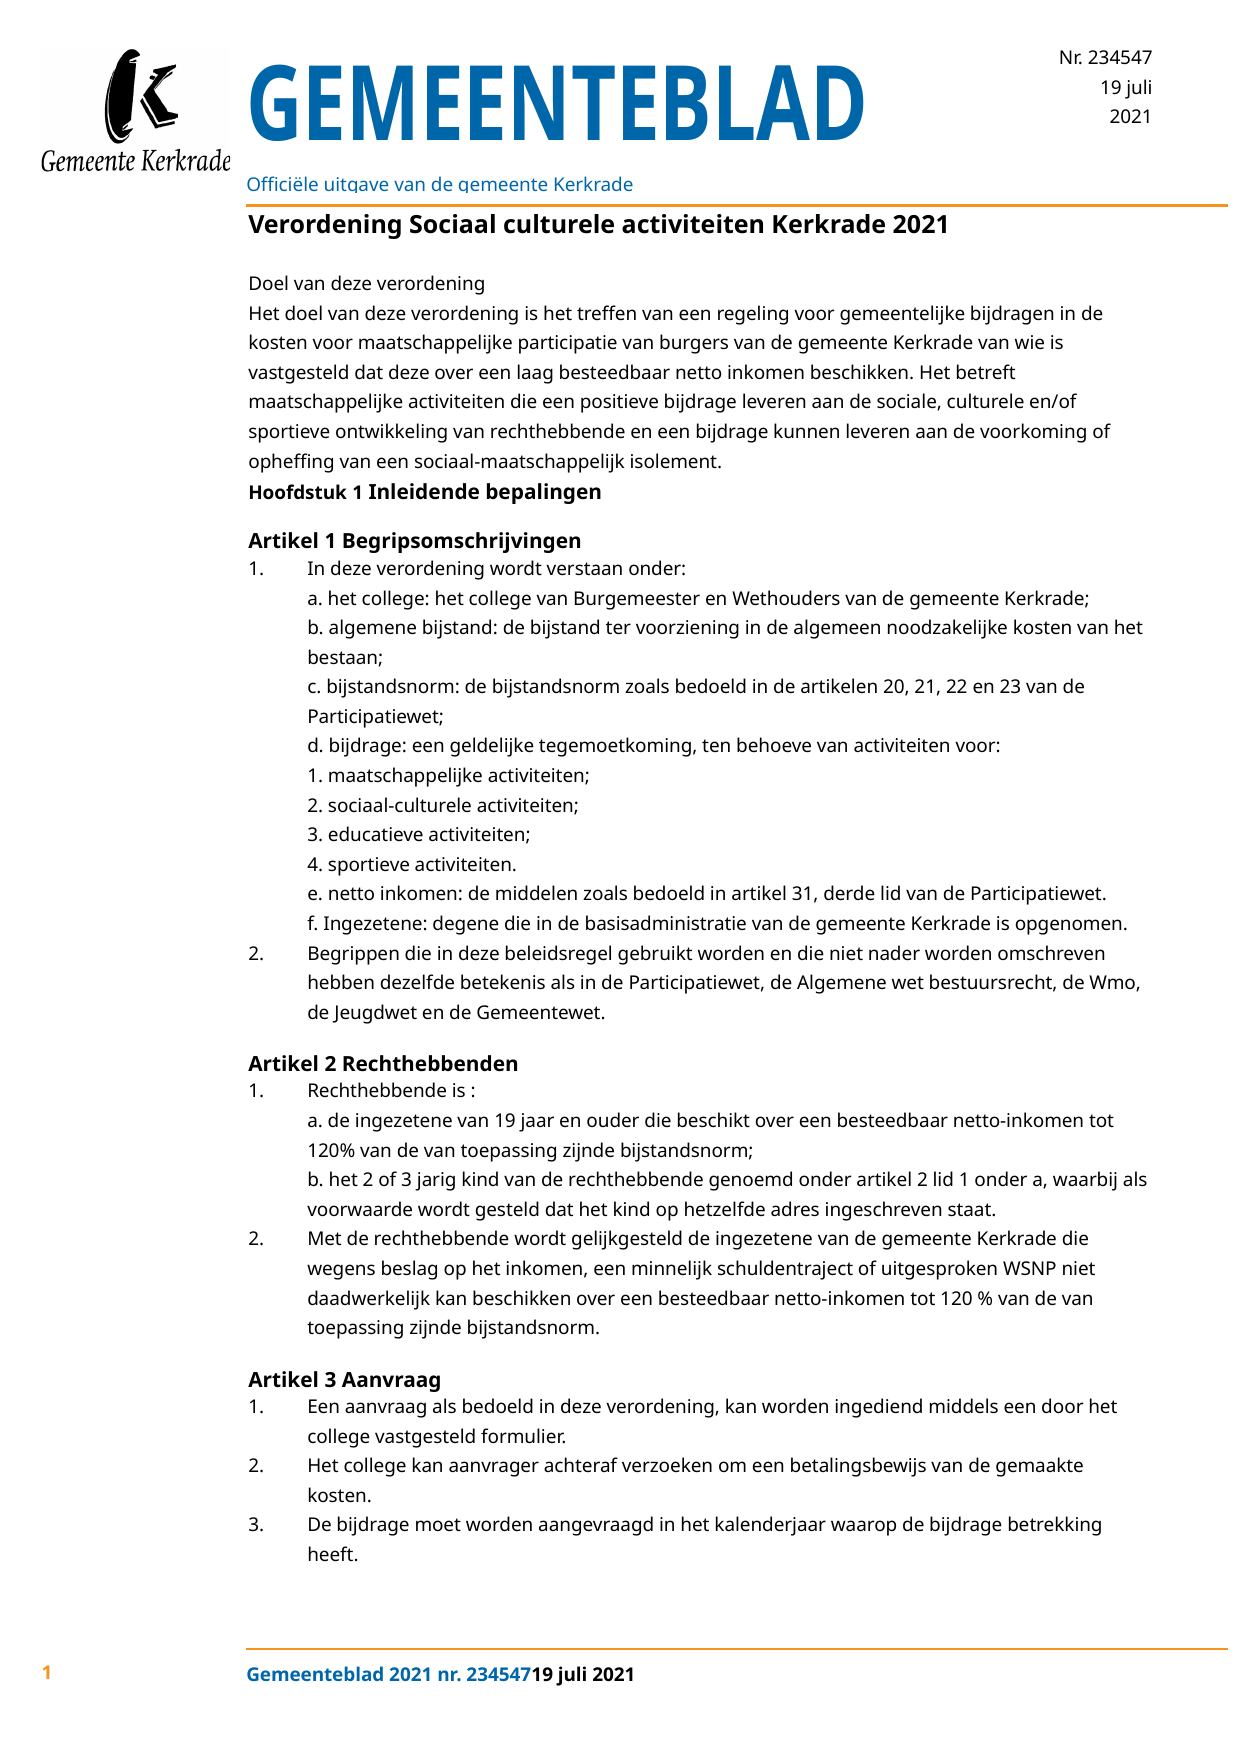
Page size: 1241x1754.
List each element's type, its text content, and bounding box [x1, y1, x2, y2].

list f. Ingezetene: degene die in de basisadministratie van de gemeente Kerkrade is opgenomen. [248, 910, 1152, 936]
list b. algemene bijstand: de bijstand ter voorziening in de algemeen noodzakelijke kosten van het bestaan; [248, 614, 1152, 669]
text Hoofdstuk 1 Inleidende bepalingen [248, 477, 1152, 506]
list 1. maatschappelijke activiteiten; [248, 762, 1152, 788]
list Het college kan aanvrager achteraf verzoeken om een betalingsbewijs van de gemaakte kosten. [248, 1452, 1152, 1508]
list Rechthebbende is : [248, 1078, 1152, 1103]
list In deze verordening wordt verstaan onder: [248, 555, 1152, 581]
list Met de rechthebbende wordt gelijkgesteld de ingezetene van de gemeente Kerkrade die wegens beslag op het inkomen, een minnelijk schuldentraject of uitgesproken WSNP niet daadwerkelijk kan beschikken over een besteedbaar netto-inkomen tot 120 % van de van toepassing zijnde bijstandsnorm. [248, 1226, 1152, 1340]
text Het doel van deze verordening is het treffen van een regeling voor gemeentelijke bijdragen in de kosten voor maatschappelijke participatie van burgers van de gemeente Kerkrade van wie is vastgesteld dat deze over een laag besteedbaar netto inkomen beschikken. Het betreft maatschappelijke activiteiten die een positieve bijdrage leveren aan de sociale, culturele en/of sportieve ontwikkeling van rechthebbende en een bijdrage kunnen leveren aan de voorkoming of opheffing van een sociaal-maatschappelijk isolement. [248, 300, 1152, 473]
text Doel van deze verordening [248, 270, 1152, 296]
list Een aanvraag als bedoeld in deze verordening, kan worden ingediend middels een door het college vastgesteld formulier. [248, 1393, 1152, 1448]
text Verordening Sociaal culturele activiteiten Kerkrade 2021 [248, 207, 1152, 241]
list e. netto inkomen: de middelen zoals bedoeld in artikel 31, derde lid van de Participatiewet. [248, 881, 1152, 906]
list Begrippen die in deze beleidsregel gebruikt worden en die niet nader worden omschreven hebben dezelfde betekenis als in de Participatiewet, de Algemene wet bestuursrecht, de Wmo, de Jeugdwet en de Gemeentewet. [248, 940, 1152, 1024]
text Artikel 2 Rechthebbenden [248, 1049, 1152, 1078]
list b. het 2 of 3 jarig kind van de rechthebbende genoemd onder artikel 2 lid 1 onder a, waarbij als voorwaarde wordt gesteld dat het kind op hetzelfde adres ingeschreven staat. [248, 1166, 1152, 1222]
list a. het college: het college van Burgemeester en Wethouders van de gemeente Kerkrade; [248, 585, 1152, 610]
list 4. sportieve activiteiten. [248, 851, 1152, 877]
text Artikel 1 Begripsomschrijvingen [248, 527, 1152, 555]
list De bijdrage moet worden aangevraagd in het kalenderjaar waarop de bijdrage betrekking heeft. [248, 1512, 1152, 1567]
list 2. sociaal-culturele activiteiten; [248, 792, 1152, 817]
picture [41, 47, 231, 172]
list 3. educatieve activiteiten; [248, 821, 1152, 847]
list a. de ingezetene van 19 jaar en ouder die beschikt over een besteedbaar netto-inkomen tot 120% van de van toepassing zijnde bijstandsnorm; [248, 1107, 1152, 1163]
text Artikel 3 Aanvraag [248, 1365, 1152, 1393]
list c. bijstandsnorm: de bijstandsnorm zoals bedoeld in de artikelen 20, 21, 22 en 23 van de Participatiewet; [248, 673, 1152, 729]
list d. bijdrage: een geldelijke tegemoetkoming, ten behoeve van activiteiten voor: [248, 733, 1152, 758]
